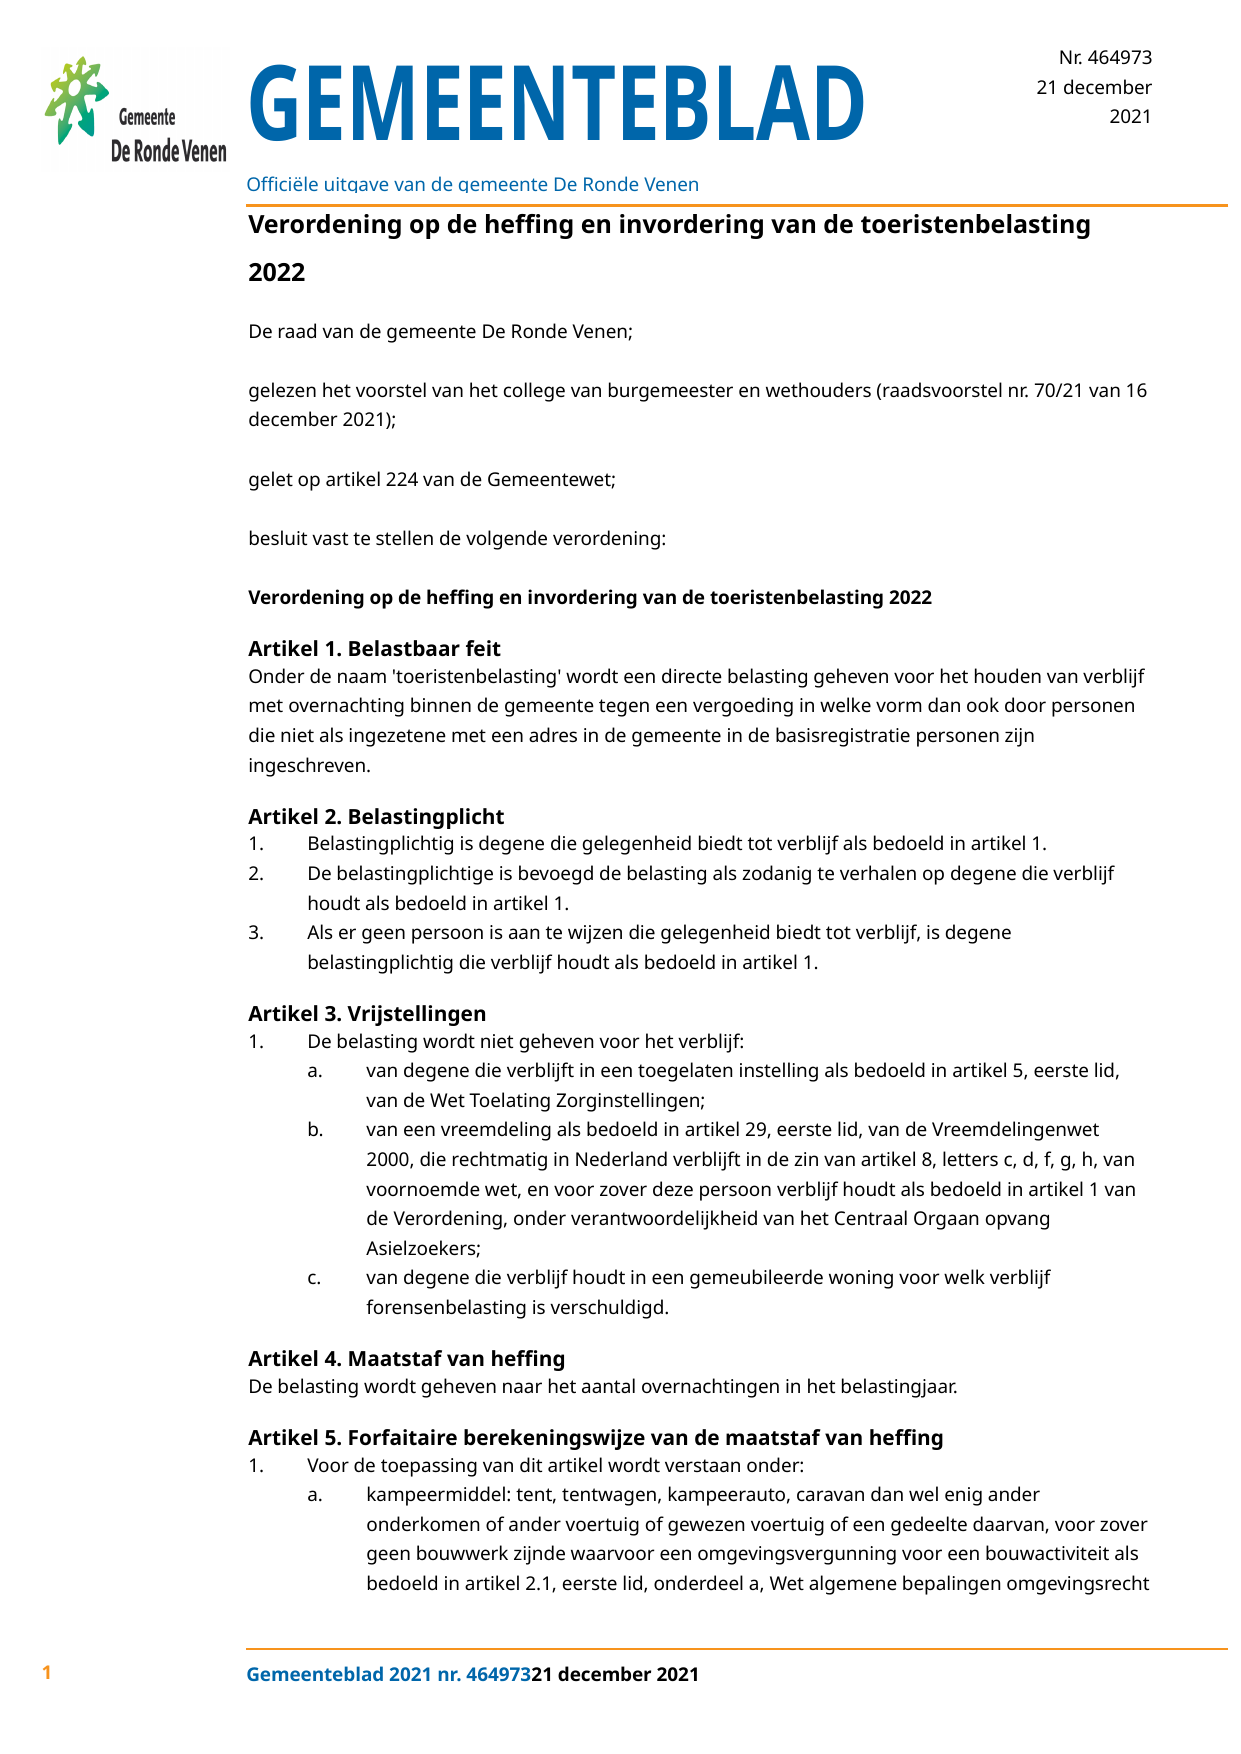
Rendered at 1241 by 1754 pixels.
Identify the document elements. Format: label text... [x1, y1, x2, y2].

text De belasting wordt geheven naar het aantal overnachtingen in het belastingjaar. [248, 1373, 1152, 1399]
text De raad van de gemeente De Ronde Venen; [248, 318, 1152, 344]
list van een vreemdeling als bedoeld in artikel 29, eerste lid, van de Vreemdelingenwet 2000, die rechtmatig in Nederland verblijft in de zin van artikel 8, letters c, d, f, g, h, van voornoemde wet, en voor zover deze persoon verblijf houdt als bedoeld in artikel 1 van de Verordening, onder verantwoordelijkheid van het Centraal Orgaan opvang Asielzoekers; [307, 1117, 1152, 1261]
list Belastingplichtig is degene die gelegenheid biedt tot verblijf als bedoeld in artikel 1. [248, 831, 1152, 856]
text Verordening op de heffing en invordering van de toeristenbelasting 2022 [248, 584, 1152, 610]
list van degene die verblijf houdt in een gemeubileerde woning voor welk verblijf forensenbelasting is verschuldigd. [307, 1264, 1152, 1320]
text gelezen het voorstel van het college van burgemeester en wethouders (raadsvoorstel nr. 70/21 van 16 december 2021); [248, 377, 1152, 432]
list van degene die verblijft in een toegelaten instelling als bedoeld in artikel 5, eerste lid, van de Wet Toelating Zorginstellingen; [307, 1057, 1152, 1113]
text Artikel 3. Vrijstellingen [248, 999, 1152, 1028]
text Onder de naam 'toeristenbelasting' wordt een directe belasting geheven voor het houden van verblijf met overnachting binnen de gemeente tegen een vergoeding in welke vorm dan ook door personen die niet als ingezetene met een adres in de gemeente in de basisregistratie personen zijn ingeschreven. [248, 663, 1152, 777]
text Artikel 1. Belastbaar feit [248, 634, 1152, 663]
list De belasting wordt niet geheven voor het verblijf: [248, 1028, 1152, 1053]
text Artikel 5. Forfaitaire berekeningswijze van de maatstaf van heffing [248, 1423, 1152, 1452]
text Artikel 2. Belastingplicht [248, 802, 1152, 831]
list Als er geen persoon is aan te wijzen die gelegenheid biedt tot verblijf, is degene belastingplichtig die verblijf houdt als bedoeld in artikel 1. [248, 919, 1152, 975]
text gelet op artikel 224 van de Gemeentewet; [248, 466, 1152, 492]
text besluit vast te stellen de volgende verordening: [248, 525, 1152, 551]
picture [41, 47, 231, 172]
text Verordening op de heffing en invordering van de toeristenbelasting 2022 [248, 207, 1152, 288]
list kampeermiddel: tent, tentwagen, kampeerauto, caravan dan wel enig ander onderkomen of ander voertuig of gewezen voertuig of een gedeelte daarvan, voor zover geen bouwwerk zijnde waarvoor een omgevingsvergunning voor een bouwactiviteit als bedoeld in artikel 2.1, eerste lid, onderdeel a, Wet algemene bepalingen omgevingsrecht [307, 1481, 1152, 1596]
list Voor de toepassing van dit artikel wordt verstaan onder: [248, 1452, 1152, 1477]
text Artikel 4. Maatstaf van heffing [248, 1344, 1152, 1373]
list De belastingplichtige is bevoegd de belasting als zodanig te verhalen op degene die verblijf houdt als bedoeld in artikel 1. [248, 860, 1152, 916]
